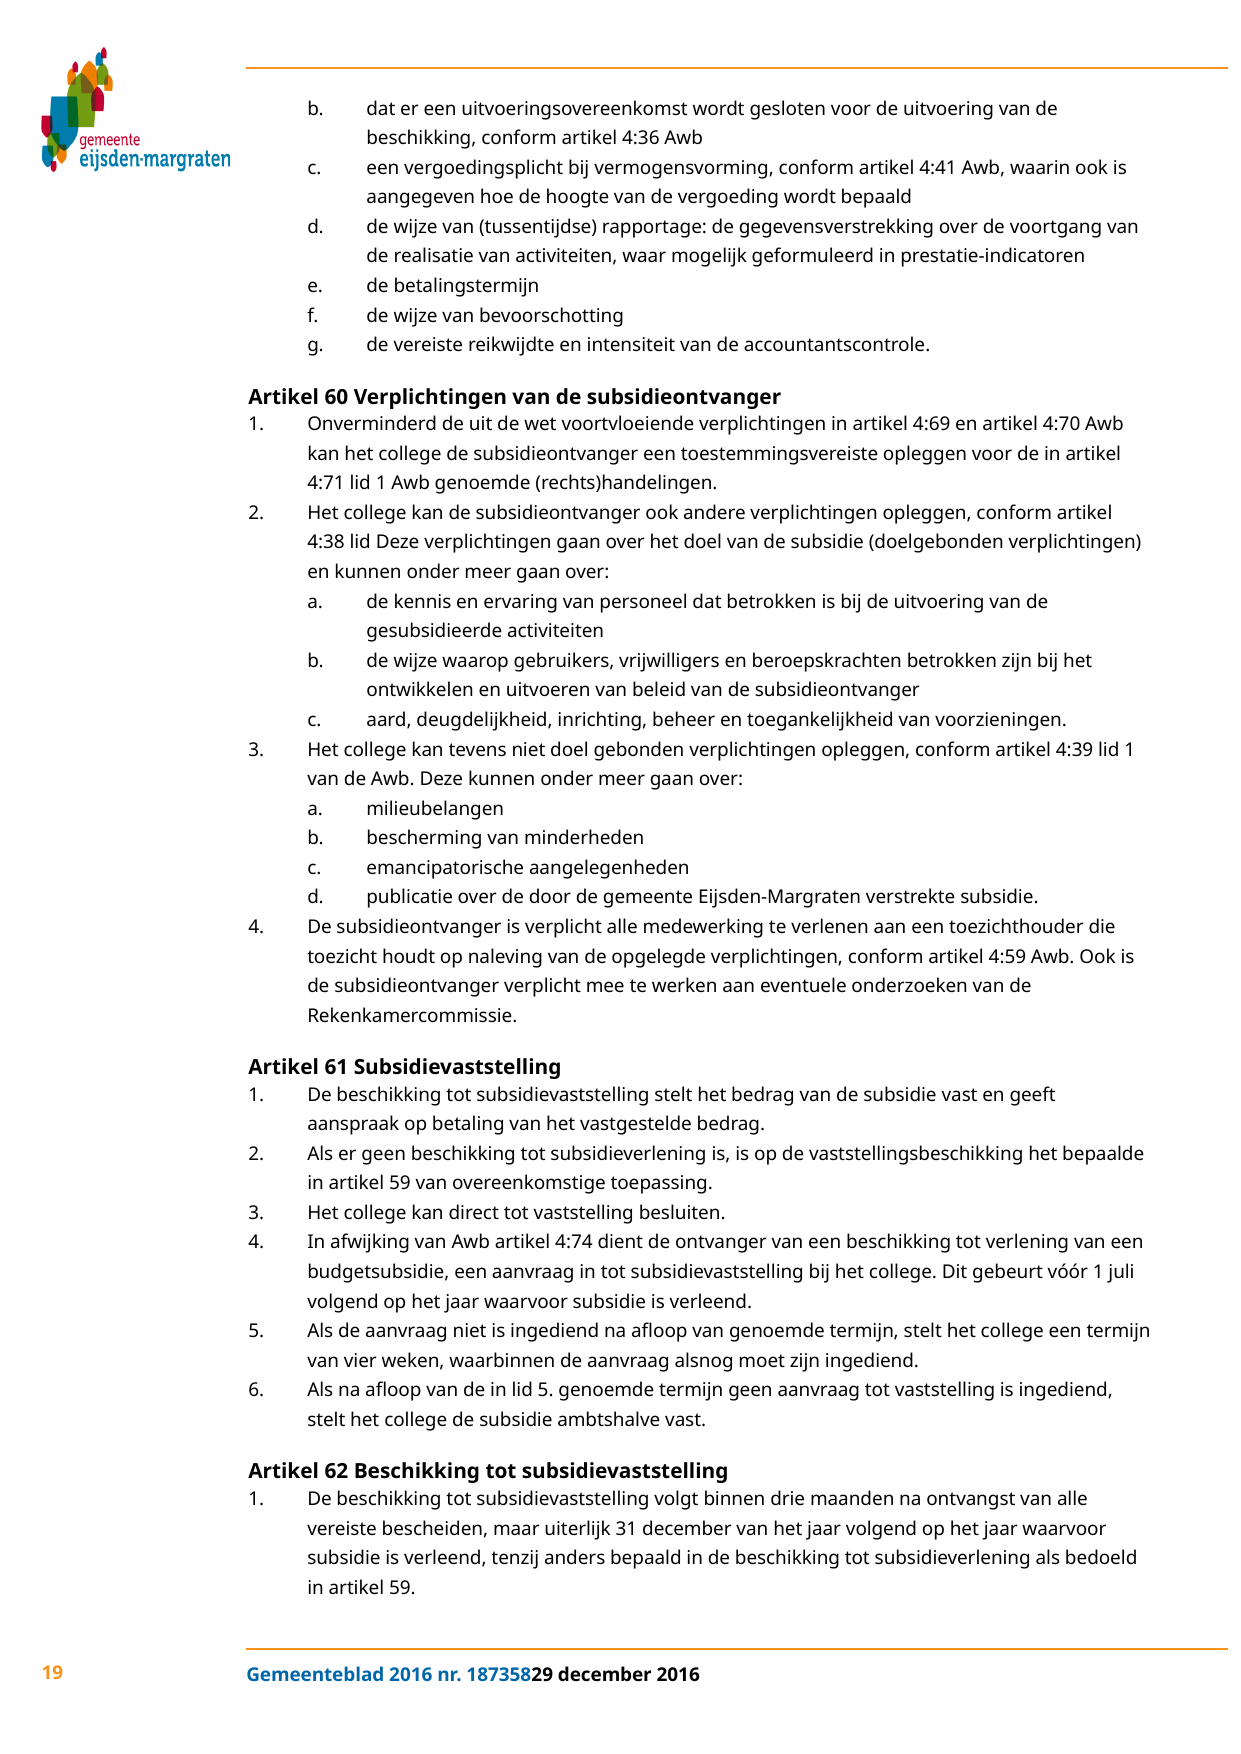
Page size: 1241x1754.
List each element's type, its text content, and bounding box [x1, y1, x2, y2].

text Artikel 61 Subsidievaststelling [248, 1052, 1152, 1081]
list Onverminderd de uit de wet voortvloeiende verplichtingen in artikel 4:69 en artikel 4:70 Awb kan het college de subsidieontvanger een toestemmingsvereiste opleggen voor de in artikel 4:71 lid 1 Awb genoemde (rechts)handelingen. [248, 410, 1152, 495]
list Het college kan de subsidieontvanger ook andere verplichtingen opleggen, conform artikel 4:38 lid Deze verplichtingen gaan over het doel van de subsidie (doelgebonden verplichtingen) en kunnen onder meer gaan over: [248, 499, 1152, 584]
picture [41, 47, 231, 172]
list een vergoedingsplicht bij vermogensvorming, conform artikel 4:41 Awb, waarin ook is aangegeven hoe de hoogte van de vergoeding wordt bepaald [307, 154, 1152, 209]
list Als de aanvraag niet is ingediend na afloop van genoemde termijn, stelt het college een termijn van vier weken, waarbinnen de aanvraag alsnog moet zijn ingediend. [248, 1317, 1152, 1373]
list de wijze waarop gebruikers, vrijwilligers en beroepskrachten betrokken zijn bij het ontwikkelen en uitvoeren van beleid van de subsidieontvanger [307, 647, 1152, 702]
list Het college kan direct tot vaststelling besluiten. [248, 1199, 1152, 1225]
list de kennis en ervaring van personeel dat betrokken is bij de uitvoering van de gesubsidieerde activiteiten [307, 588, 1152, 643]
list Als er geen beschikking tot subsidieverlening is, is op de vaststellingsbeschikking het bepaalde in artikel 59 van overeenkomstige toepassing. [248, 1140, 1152, 1195]
list publicatie over de door de gemeente Eijsden-Margraten verstrekte subsidie. [307, 884, 1152, 909]
list De subsidieontvanger is verplicht alle medewerking te verlenen aan een toezichthouder die toezicht houdt op naleving van de opgelegde verplichtingen, conform artikel 4:59 Awb. Ook is de subsidieontvanger verplicht mee te werken aan eventuele onderzoeken van de Rekenkamercommissie. [248, 913, 1152, 1028]
list de wijze van (tussentijdse) rapportage: de gegevensverstrekking over de voortgang van de realisatie van activiteiten, waar mogelijk geformuleerd in prestatie-indicatoren [307, 213, 1152, 268]
list Het college kan tevens niet doel gebonden verplichtingen opleggen, conform artikel 4:39 lid 1 van de Awb. Deze kunnen onder meer gaan over: [248, 736, 1152, 791]
list Als na afloop van de in lid 5. genoemde termijn geen aanvraag tot vaststelling is ingediend, stelt het college de subsidie ambtshalve vast. [248, 1377, 1152, 1432]
text Artikel 62 Beschikking tot subsidievaststelling [248, 1457, 1152, 1485]
list emancipatorische aangelegenheden [307, 854, 1152, 880]
text Artikel 60 Verplichtingen van de subsidieontvanger [248, 382, 1152, 410]
list de vereiste reikwijdte en intensiteit van de accountantscontrole. [307, 331, 1152, 357]
list de betalingstermijn [307, 272, 1152, 298]
list De beschikking tot subsidievaststelling stelt het bedrag van de subsidie vast en geeft aanspraak op betaling van het vastgestelde bedrag. [248, 1081, 1152, 1136]
list aard, deugdelijkheid, inrichting, beheer en toegankelijkheid van voorzieningen. [307, 706, 1152, 732]
list In afwijking van Awb artikel 4:74 dient de ontvanger van een beschikking tot verlening van een budgetsubsidie, een aanvraag in tot subsidievaststelling bij het college. Dit gebeurt vóór 1 juli volgend op het jaar waarvoor subsidie is verleend. [248, 1229, 1152, 1314]
list bescherming van minderheden [307, 824, 1152, 850]
list De beschikking tot subsidievaststelling volgt binnen drie maanden na ontvangst van alle vereiste bescheiden, maar uiterlijk 31 december van het jaar volgend op het jaar waarvoor subsidie is verleend, tenzij anders bepaald in de beschikking tot subsidieverlening als bedoeld in artikel 59. [248, 1485, 1152, 1599]
list milieubelangen [307, 795, 1152, 821]
list dat er een uitvoeringsovereenkomst wordt gesloten voor de uitvoering van de beschikking, conform artikel 4:36 Awb [307, 95, 1152, 150]
list de wijze van bevoorschotting [307, 302, 1152, 328]
